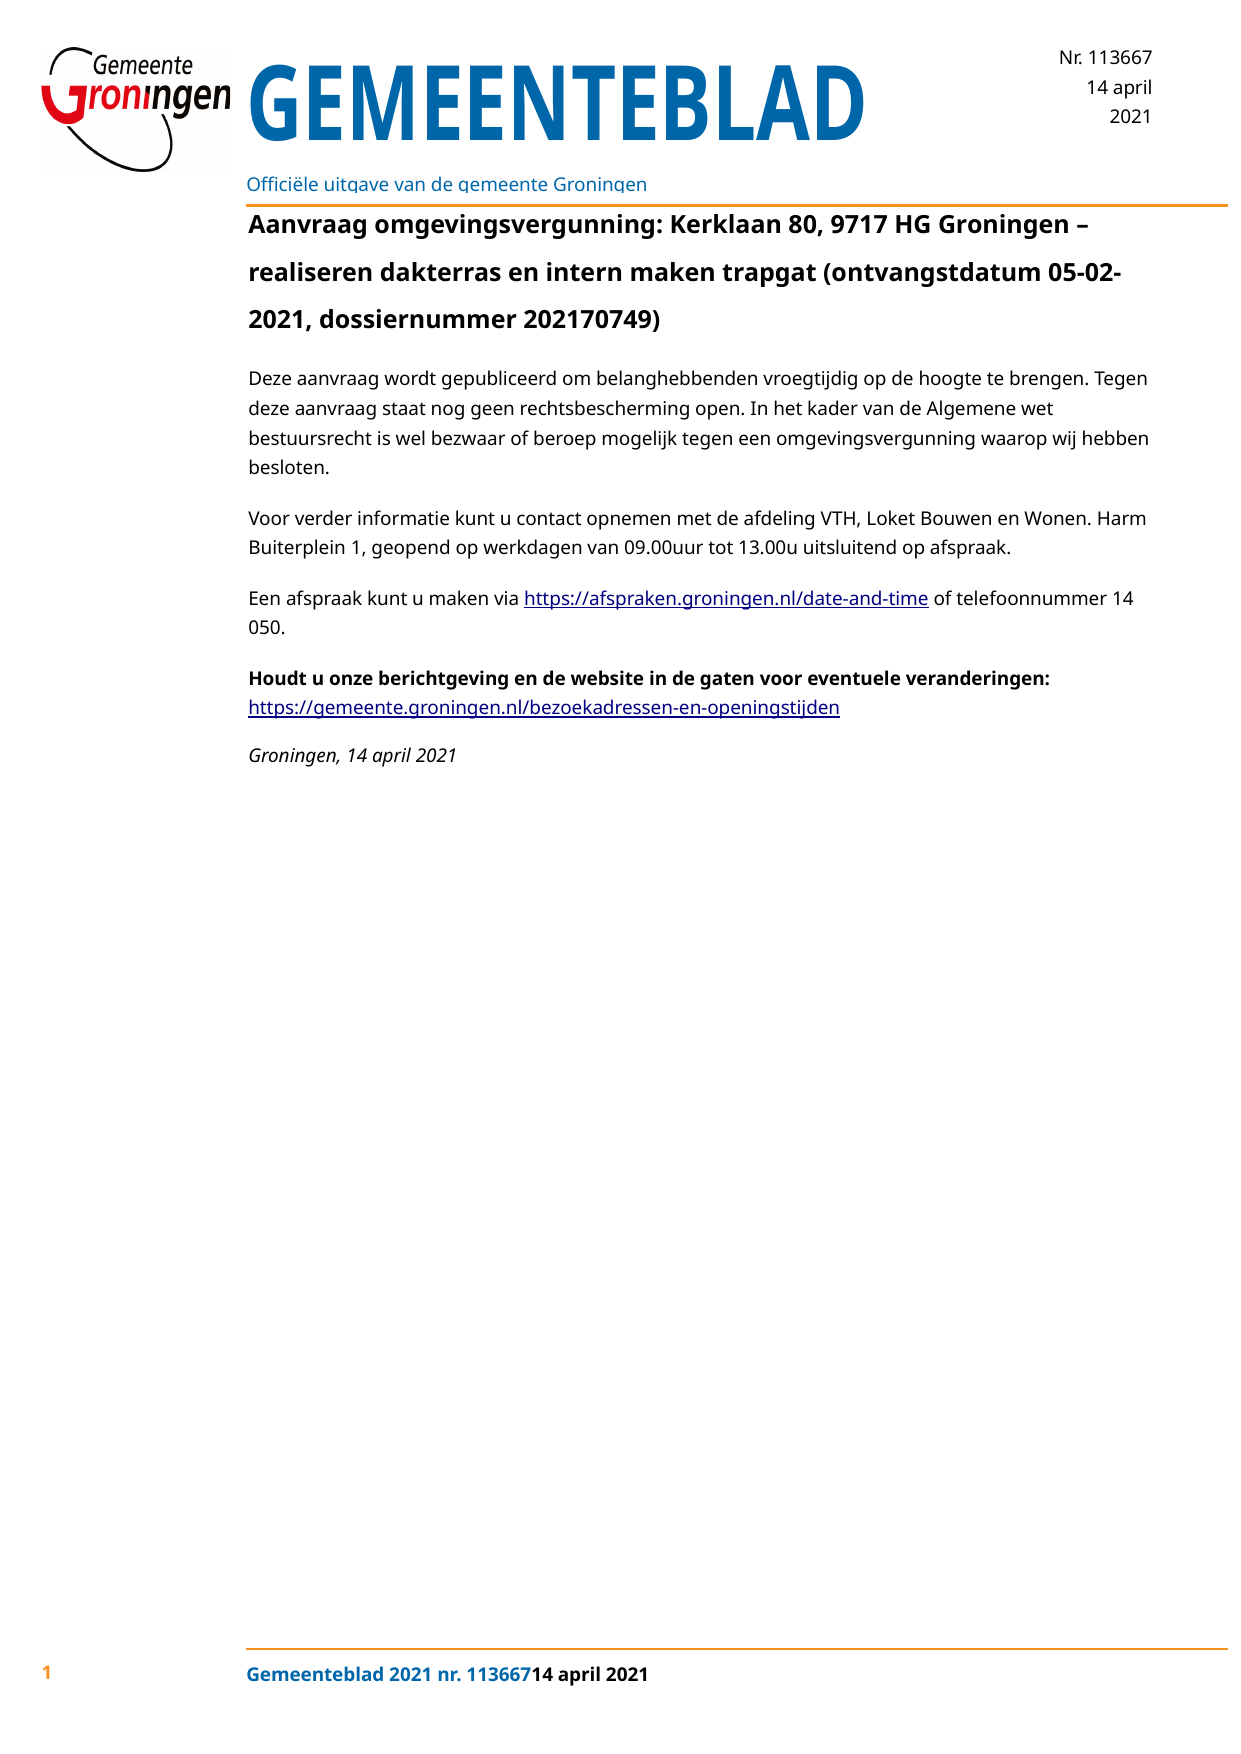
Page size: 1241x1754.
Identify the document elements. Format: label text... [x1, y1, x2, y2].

text Deze aanvraag wordt gepubliceerd om belanghebbenden vroegtijdig op de hoogte te brengen. Tegen deze aanvraag staat nog geen rechtsbescherming open. In het kader van de Algemene wet bestuursrecht is wel bezwaar of beroep mogelijk tegen een omgevingsvergunning waarop wij hebben besloten. [248, 366, 1152, 480]
text Een afspraak kunt u maken via https://afspraken.groningen.nl/date-and-time of telefoonnummer 14 050. [248, 585, 1152, 640]
text Houdt u onze berichtgeving en de website in de gaten voor eventuele veranderingen: https://gemeente.groningen.nl/bezoekadressen-en-openingstijden [248, 665, 1152, 720]
picture [41, 47, 231, 172]
text Voor verder informatie kunt u contact opnemen met de afdeling VTH, Loket Bouwen en Wonen. Harm Buiterplein 1, geopend op werkdagen van 09.00uur tot 13.00u uitsluitend op afspraak. [248, 505, 1152, 560]
text Groningen, 14 april 2021 [248, 742, 1152, 768]
text Aanvraag omgevingsvergunning: Kerklaan 80, 9717 HG Groningen – realiseren dakterras en intern maken trapgat (ontvangstdatum 05-02-2021, dossiernummer 202170749) [248, 207, 1152, 336]
